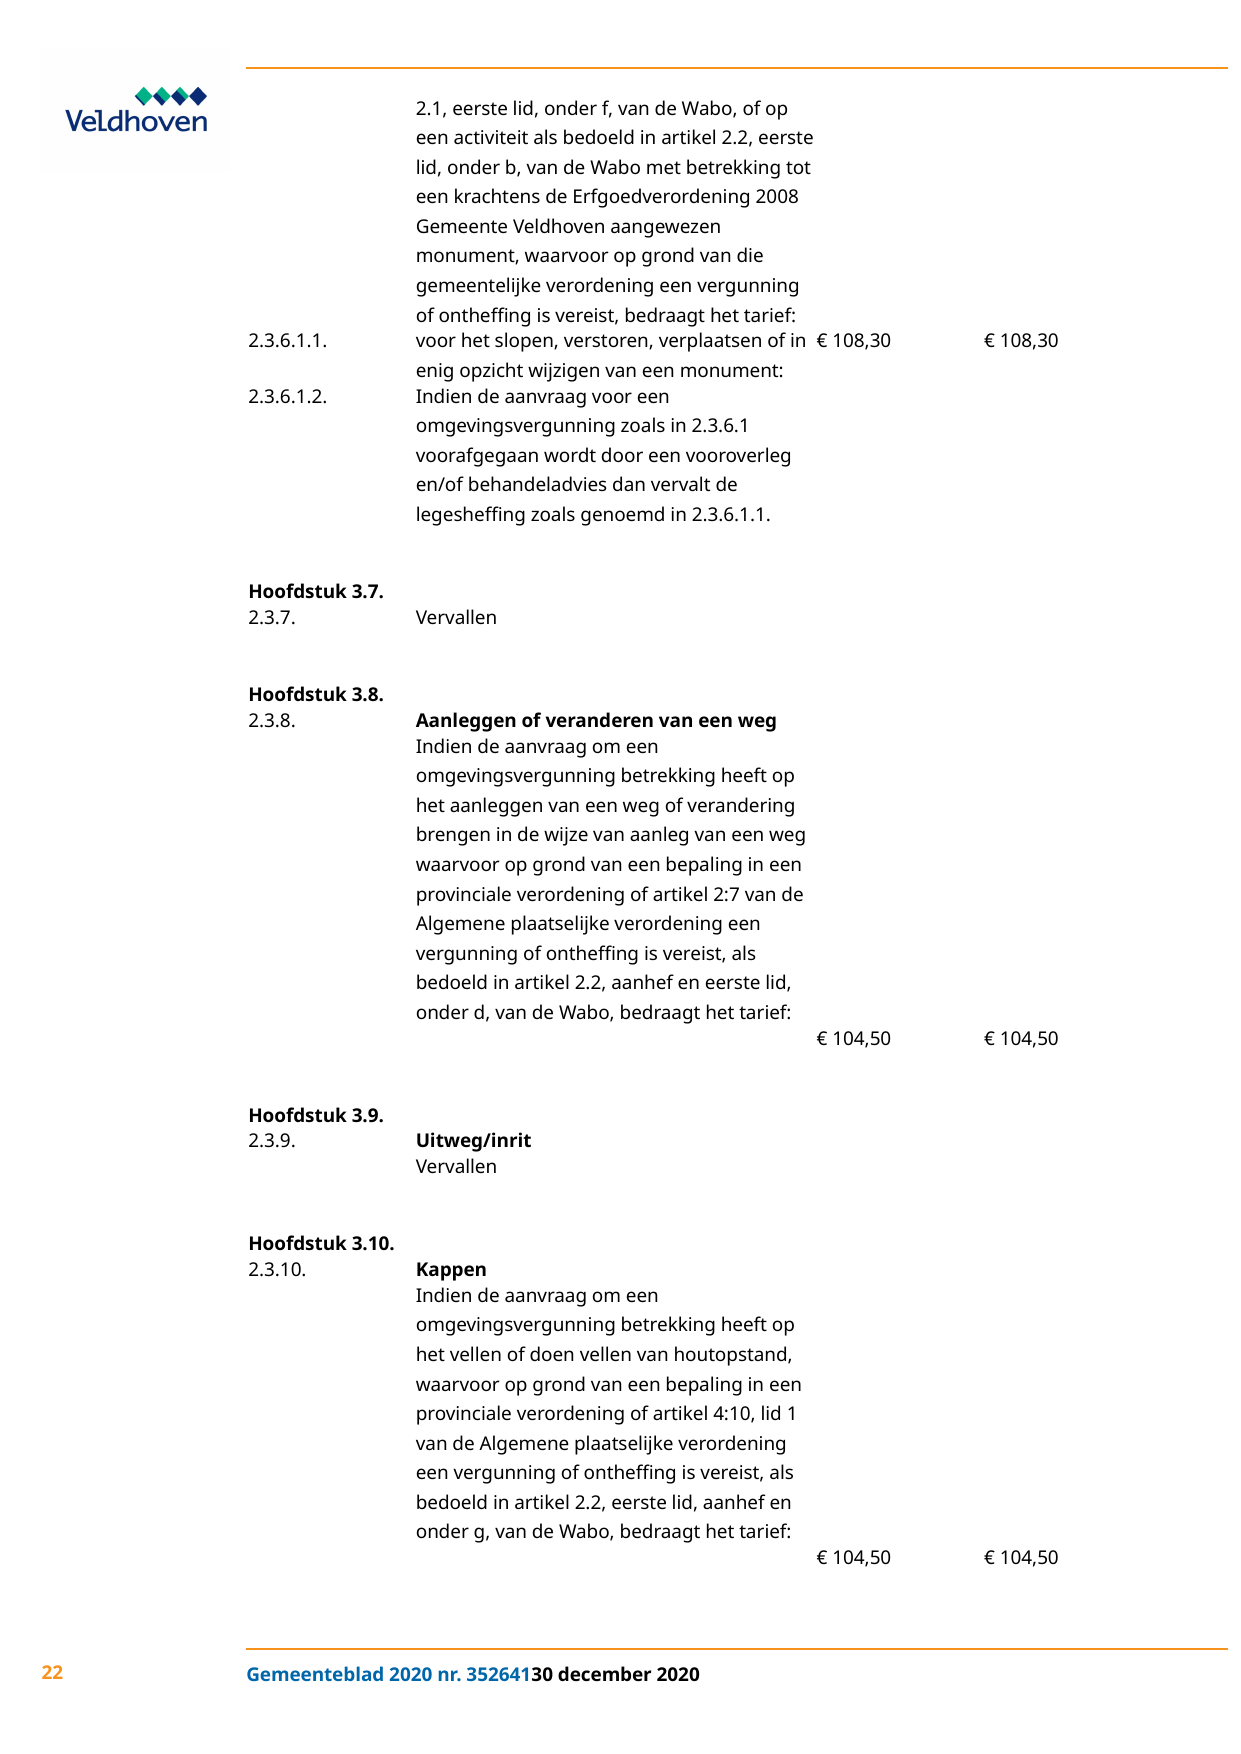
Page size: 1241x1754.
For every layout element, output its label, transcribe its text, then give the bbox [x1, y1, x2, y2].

table_cell 2.1, eerste lid, onder f, van de Wabo, of op een activiteit als bedoeld in artikel 2.2, eerste lid, onder b, van de Wabo met betrekking tot een krachtens de Erfgoedverordening 2008 Gemeente Veldhoven aangewezen monument, waarvoor op grond van die gemeentelijke verordening een vergunning of ontheffing is vereist, bedraagt het tarief: [416, 95, 816, 328]
table_cell [248, 1051, 416, 1076]
table_cell [248, 553, 416, 578]
table_cell [248, 1205, 416, 1231]
table_cell Indien de aanvraag om een omgevingsvergunning betrekking heeft op het vellen of doen vellen van houtopstand, waarvoor op grond van een bepaling in een provinciale verordening of artikel 4:10, lid 1 van de Algemene plaatselijke verordening een vergunning of ontheffing is vereist, als bedoeld in artikel 2.2, eerste lid, aanhef en onder g, van de Wabo, bedraagt het tarief: [416, 1282, 816, 1544]
picture [41, 47, 231, 172]
table_cell [816, 527, 984, 553]
table_cell [984, 656, 1152, 681]
table_cell Indien de aanvraag voor een omgevingsvergunning zoals in 2.3.6.1 voorafgegaan wordt door een vooroverleg en/of behandeladvies dan vervalt de legesheffing zoals genoemd in 2.3.6.1.1. [416, 383, 816, 527]
table_cell [984, 681, 1152, 707]
table_cell [816, 1154, 984, 1179]
table_cell [816, 630, 984, 656]
table_cell [816, 1570, 984, 1596]
table_cell [984, 1051, 1152, 1076]
table_cell [248, 1570, 416, 1596]
table_cell [248, 1076, 416, 1102]
table_cell 2.3.7. [248, 604, 416, 630]
table_cell [984, 1179, 1152, 1205]
table_cell Vervallen [416, 604, 816, 630]
table_cell [816, 707, 984, 733]
table_cell 2.3.8. [248, 707, 416, 733]
table_cell [984, 1076, 1152, 1102]
table_cell [984, 1205, 1152, 1231]
table_cell [984, 1256, 1152, 1282]
table_cell 2.3.6.1.2. [248, 383, 416, 527]
table_cell [416, 630, 816, 656]
table_cell [416, 1205, 816, 1231]
table_cell [416, 656, 816, 681]
table_cell [248, 1179, 416, 1205]
table_cell [816, 1076, 984, 1102]
table_cell [984, 1102, 1152, 1128]
table_cell [984, 630, 1152, 656]
table_cell Hoofdstuk 3.7. [248, 579, 816, 604]
table_cell [984, 95, 1152, 328]
table_cell [248, 630, 416, 656]
table_cell [816, 604, 984, 630]
table_cell Aanleggen of veranderen van een weg [416, 707, 816, 733]
table_cell [816, 1128, 984, 1153]
table_cell [984, 383, 1152, 527]
table_cell [248, 1545, 416, 1570]
table_cell voor het slopen, verstoren, verplaatsen of in enig opzicht wijzigen van een monument: [416, 328, 816, 383]
table_cell [816, 1102, 984, 1128]
table_cell [816, 579, 984, 604]
table_cell Hoofdstuk 3.8. [248, 681, 816, 707]
table_cell [416, 553, 816, 578]
table_cell [816, 1179, 984, 1205]
table_cell [416, 527, 816, 553]
table_cell [984, 707, 1152, 733]
table_cell [984, 553, 1152, 578]
table_cell Vervallen [416, 1154, 816, 1179]
table_cell [416, 1025, 816, 1051]
table_cell [816, 681, 984, 707]
table_cell Indien de aanvraag om een omgevingsvergunning betrekking heeft op het aanleggen van een weg of verandering brengen in de wijze van aanleg van een weg waarvoor op grond van een bepaling in een provinciale verordening of artikel 2:7 van de Algemene plaatselijke verordening een vergunning of ontheffing is vereist, als bedoeld in artikel 2.2, aanhef en eerste lid, onder d, van de Wabo, bedraagt het tarief: [416, 733, 816, 1025]
table_cell [984, 579, 1152, 604]
table_cell [984, 604, 1152, 630]
table_cell Uitweg/inrit [416, 1128, 816, 1153]
table_cell [248, 1154, 416, 1179]
table_cell [816, 383, 984, 527]
table_cell [984, 1154, 1152, 1179]
table_cell € 104,50 [816, 1545, 984, 1570]
table_cell [816, 1051, 984, 1076]
table_cell 2.3.9. [248, 1128, 416, 1153]
table_cell [248, 733, 416, 1025]
table_cell € 104,50 [984, 1545, 1152, 1570]
table_cell [816, 1231, 984, 1256]
table_cell [248, 527, 416, 553]
table_cell [248, 656, 416, 681]
table_cell € 108,30 [816, 328, 984, 383]
table_cell 2.3.6.1.1. [248, 328, 416, 383]
table_cell [416, 1051, 816, 1076]
table_cell [984, 1282, 1152, 1544]
table_cell [248, 1282, 416, 1544]
table_cell [816, 1256, 984, 1282]
table_cell [248, 1025, 416, 1051]
table_cell [984, 733, 1152, 1025]
table_cell € 104,50 [816, 1025, 984, 1051]
table_cell [248, 95, 416, 328]
table_cell [416, 1570, 816, 1596]
table_cell [416, 1545, 816, 1570]
table_cell [816, 1205, 984, 1231]
table_cell [816, 656, 984, 681]
table_cell [816, 733, 984, 1025]
table_cell Hoofdstuk 3.10. [248, 1231, 816, 1256]
table_cell [416, 1076, 816, 1102]
table_cell Hoofdstuk 3.9. [248, 1102, 816, 1128]
table_cell € 104,50 [984, 1025, 1152, 1051]
table_cell [984, 1231, 1152, 1256]
table_cell 2.3.10. [248, 1256, 416, 1282]
table_cell [984, 1570, 1152, 1596]
table_cell [416, 1179, 816, 1205]
table_cell € 108,30 [984, 328, 1152, 383]
table_cell [816, 1282, 984, 1544]
table_cell [816, 553, 984, 578]
table_cell Kappen [416, 1256, 816, 1282]
table_cell [984, 527, 1152, 553]
table_cell [984, 1128, 1152, 1153]
table_cell [816, 95, 984, 328]
